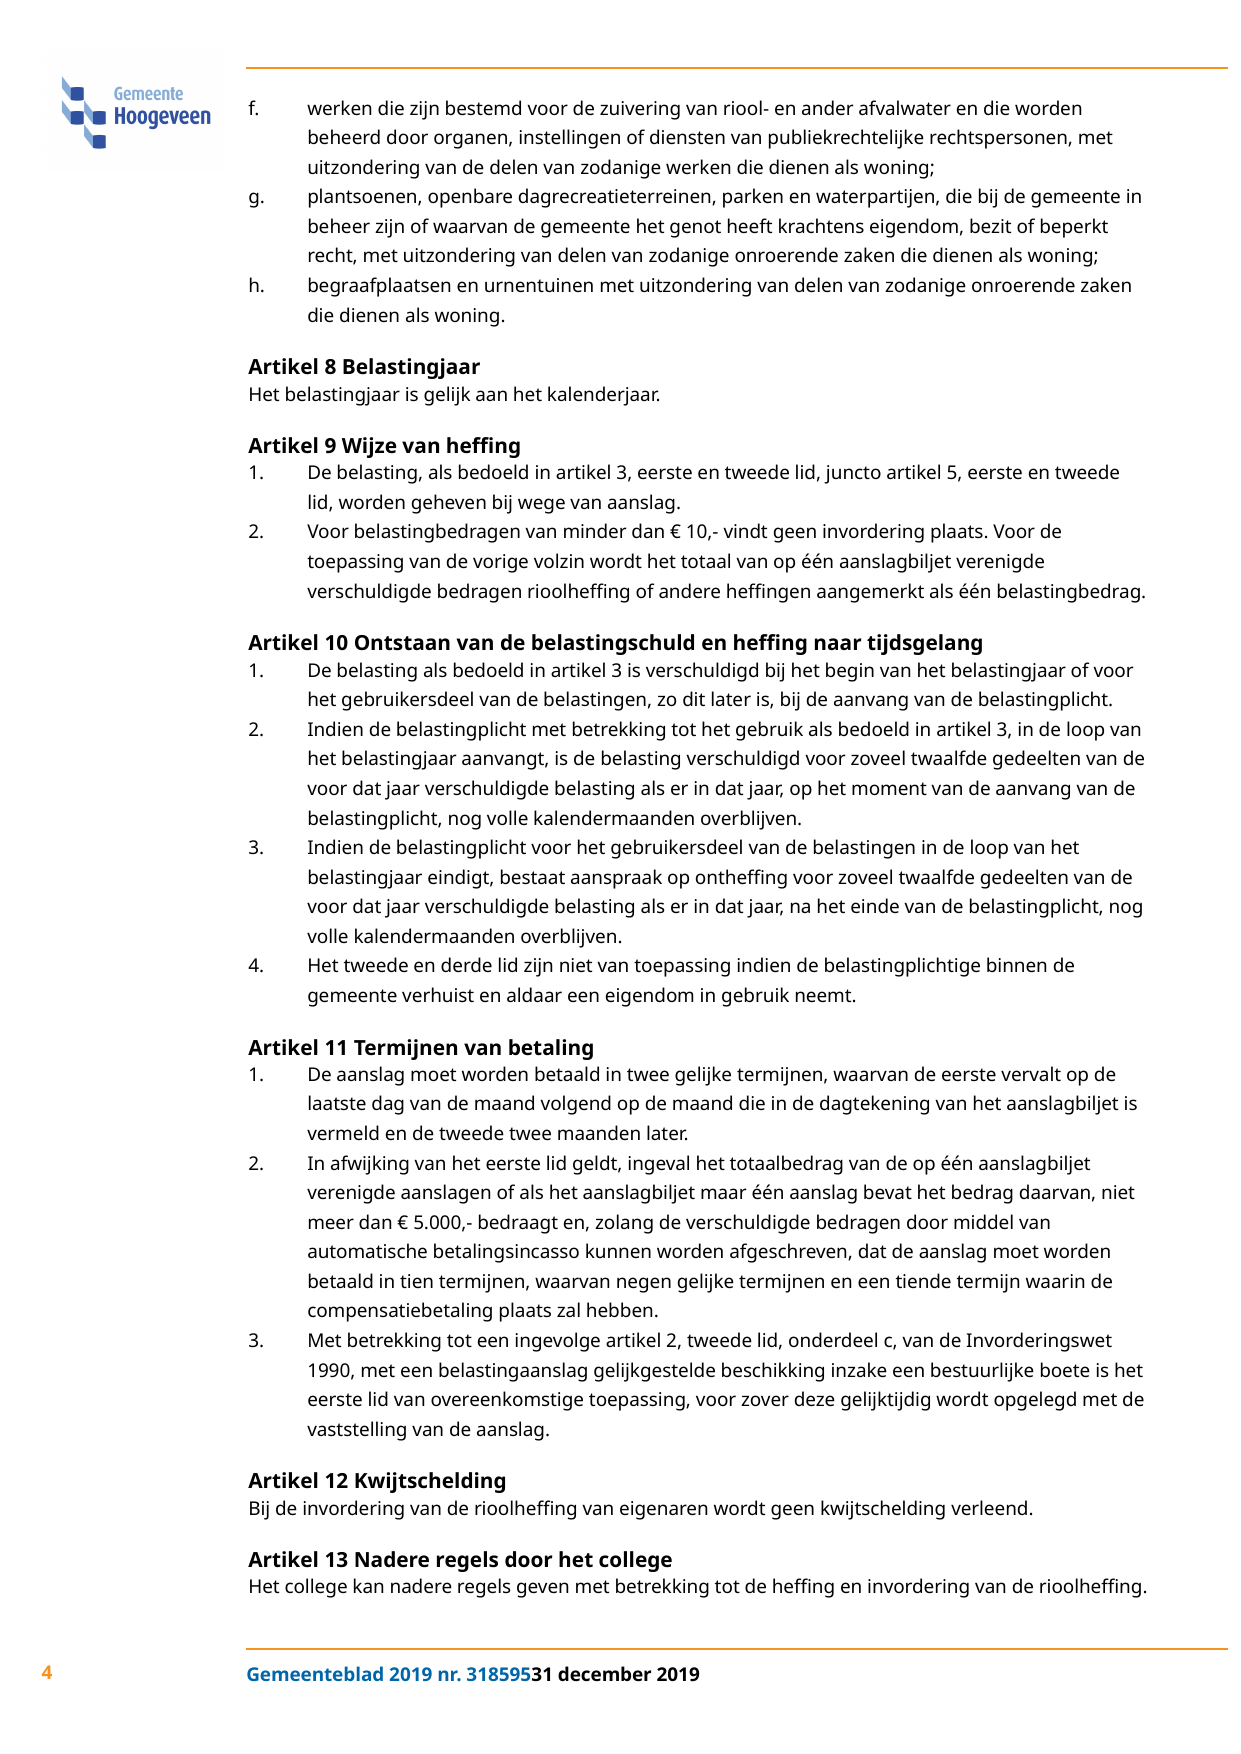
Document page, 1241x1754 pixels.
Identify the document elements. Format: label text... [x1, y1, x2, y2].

text Artikel 13 Nadere regels door het college [248, 1545, 1152, 1574]
list Met betrekking tot een ingevolge artikel 2, tweede lid, onderdeel c, van de Invorderingswet 1990, met een belastingaanslag gelijkgestelde beschikking inzake een bestuurlijke boete is het eerste lid van overeenkomstige toepassing, voor zover deze gelijktijdig wordt opgelegd met de vaststelling van de aanslag. [248, 1327, 1152, 1442]
list De belasting, als bedoeld in artikel 3, eerste en tweede lid, juncto artikel 5, eerste en tweede lid, worden geheven bij wege van aanslag. [248, 459, 1152, 515]
list Indien de belastingplicht voor het gebruikersdeel van de belastingen in de loop van het belastingjaar eindigt, bestaat aanspraak op ontheffing voor zoveel twaalfde gedeelten van de voor dat jaar verschuldigde belasting als er in dat jaar, na het einde van de belastingplicht, nog volle kalendermaanden overblijven. [248, 834, 1152, 949]
text Artikel 9 Wijze van heffing [248, 431, 1152, 459]
list werken die zijn bestemd voor de zuivering van riool- en ander afvalwater en die worden beheerd door organen, instellingen of diensten van publiekrechtelijke rechtspersonen, met uitzondering van de delen van zodanige werken die dienen als woning; [248, 95, 1152, 180]
list Indien de belastingplicht met betrekking tot het gebruik als bedoeld in artikel 3, in de loop van het belastingjaar aanvangt, is de belasting verschuldigd voor zoveel twaalfde gedeelten van de voor dat jaar verschuldigde belasting als er in dat jaar, op het moment van de aanvang van de belastingplicht, nog volle kalendermaanden overblijven. [248, 716, 1152, 830]
picture [41, 47, 231, 172]
list In afwijking van het eerste lid geldt, ingeval het totaalbedrag van de op één aanslagbiljet verenigde aanslagen of als het aanslagbiljet maar één aanslag bevat het bedrag daarvan, niet meer dan € 5.000,- bedraagt en, zolang de verschuldigde bedragen door middel van automatische betalingsincasso kunnen worden afgeschreven, dat de aanslag moet worden betaald in tien termijnen, waarvan negen gelijke termijnen en een tiende termijn waarin de compensatiebetaling plaats zal hebben. [248, 1150, 1152, 1323]
text Artikel 10 Ontstaan van de belastingschuld en heffing naar tijdsgelang [248, 628, 1152, 657]
list De aanslag moet worden betaald in twee gelijke termijnen, waarvan de eerste vervalt op de laatste dag van de maand volgend op de maand die in de dagtekening van het aanslagbiljet is vermeld en de tweede twee maanden later. [248, 1061, 1152, 1146]
text Het college kan nadere regels geven met betrekking tot de heffing en invordering van de rioolheffing. [248, 1574, 1152, 1599]
list De belasting als bedoeld in artikel 3 is verschuldigd bij het begin van het belastingjaar of voor het gebruikersdeel van de belastingen, zo dit later is, bij de aanvang van de belastingplicht. [248, 657, 1152, 712]
list Voor belastingbedragen van minder dan € 10,- vindt geen invordering plaats. Voor de toepassing van de vorige volzin wordt het totaal van op één aanslagbiljet verenigde verschuldigde bedragen rioolheffing of andere heffingen aangemerkt als één belastingbedrag. [248, 519, 1152, 604]
list Het tweede en derde lid zijn niet van toepassing indien de belastingplichtige binnen de gemeente verhuist en aldaar een eigendom in gebruik neemt. [248, 953, 1152, 1008]
text Artikel 8 Belastingjaar [248, 352, 1152, 381]
text Artikel 12 Kwijtschelding [248, 1466, 1152, 1495]
list plantsoenen, openbare dagrecreatieterreinen, parken en waterpartijen, die bij de gemeente in beheer zijn of waarvan de gemeente het genot heeft krachtens eigendom, bezit of beperkt recht, met uitzondering van delen van zodanige onroerende zaken die dienen als woning; [248, 183, 1152, 268]
text Artikel 11 Termijnen van betaling [248, 1033, 1152, 1061]
text Bij de invordering van de rioolheffing van eigenaren wordt geen kwijtschelding verleend. [248, 1495, 1152, 1521]
text Het belastingjaar is gelijk aan het kalenderjaar. [248, 381, 1152, 406]
list begraafplaatsen en urnentuinen met uitzondering van delen van zodanige onroerende zaken die dienen als woning. [248, 272, 1152, 328]
